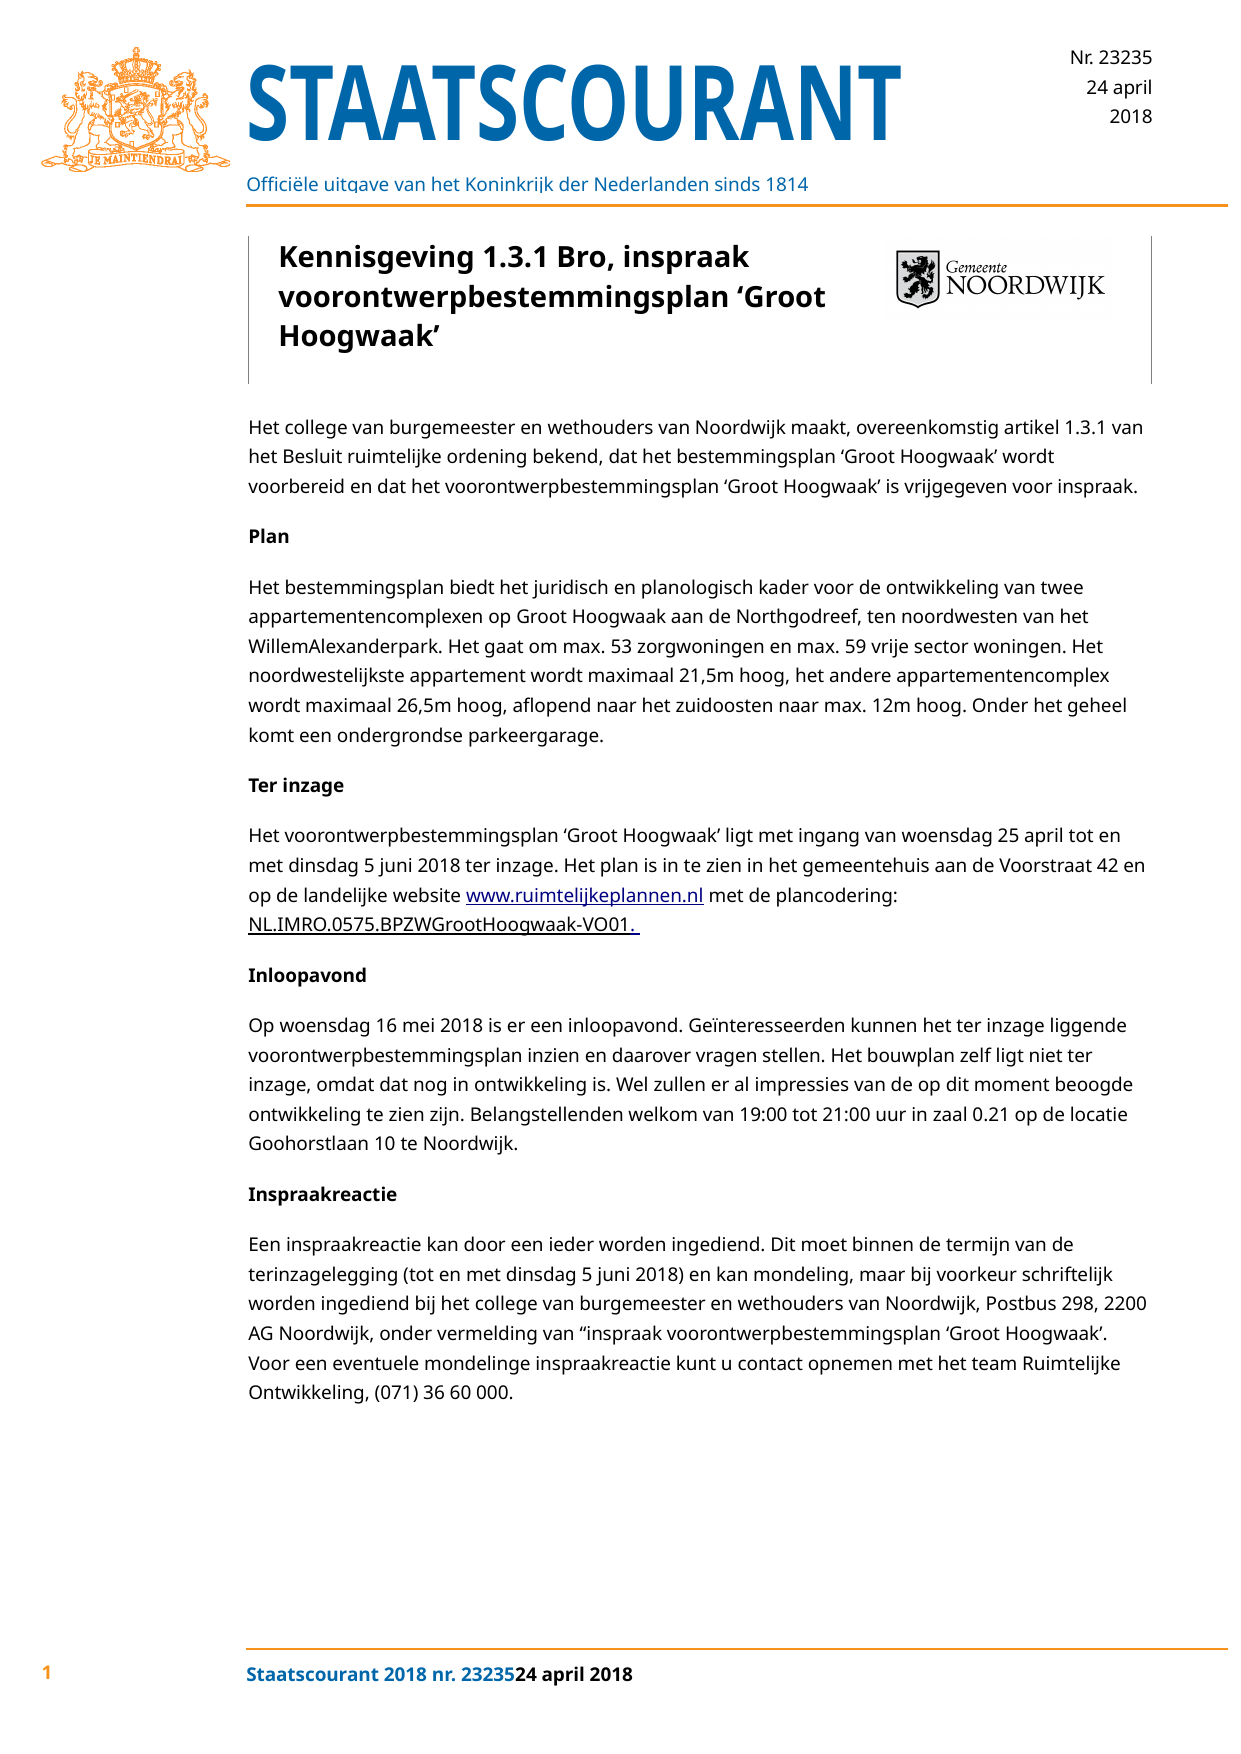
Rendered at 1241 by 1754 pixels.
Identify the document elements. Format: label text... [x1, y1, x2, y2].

table_header [850, 236, 882, 322]
picture [41, 47, 231, 172]
picture [882, 236, 1119, 323]
text Plan [248, 523, 1152, 549]
table_header Kennisgeving 1.3.1 Bro, inspraak voorontwerpbestemmingsplan ‘Groot Hoogwaak’ [249, 236, 850, 384]
table_header [850, 323, 1151, 384]
text Een inspraakreactie kan door een ieder worden ingediend. Dit moet binnen de termijn van de terinzagelegging (tot en met dinsdag 5 juni 2018) en kan mondeling, maar bij voorkeur schriftelijk worden ingediend bij het college van burgemeester en wethouders van Noordwijk, Postbus 298, 2200 AG Noordwijk, onder vermelding van “inspraak voorontwerpbestemmingsplan ‘Groot Hoogwaak’. Voor een eventuele mondelinge inspraakreactie kunt u contact opnemen met het team Ruimtelijke Ontwikkeling, (071) 36 60 000. [248, 1231, 1152, 1405]
text Op woensdag 16 mei 2018 is er een inloopavond. Geïnteresseerden kunnen het ter inzage liggende voorontwerpbestemmingsplan inzien en daarover vragen stellen. Het bouwplan zelf ligt niet ter inzage, omdat dat nog in ontwikkeling is. Wel zullen er al impressies van de op dit moment beoogde ontwikkeling te zien zijn. Belangstellenden welkom van 19:00 tot 21:00 uur in zaal 0.21 op de locatie Goohorstlaan 10 te Noordwijk. [248, 1012, 1152, 1156]
table_header [1119, 236, 1151, 322]
text Het voorontwerpbestemmingsplan ‘Groot Hoogwaak’ ligt met ingang van woensdag 25 april tot en met dinsdag 5 juni 2018 ter inzage. Het plan is in te zien in het gemeentehuis aan de Voorstraat 42 en op de landelijke website www.ruimtelijkeplannen.nl met de plancodering: NL.IMRO.0575.BPZWGrootHoogwaak-VO01. [248, 823, 1152, 937]
text Inloopavond [248, 962, 1152, 988]
text Inspraakreactie [248, 1181, 1152, 1207]
text Ter inzage [248, 772, 1152, 798]
text Het college van burgemeester en wethouders van Noordwijk maakt, overeenkomstig artikel 1.3.1 van het Besluit ruimtelijke ordening bekend, dat het bestemmingsplan ‘Groot Hoogwaak’ wordt voorbereid en dat het voorontwerpbestemmingsplan ‘Groot Hoogwaak’ is vrijgegeven voor inspraak. [248, 414, 1152, 499]
text Het bestemmingsplan biedt het juridisch en planologisch kader voor de ontwikkeling van twee appartementencomplexen op Groot Hoogwaak aan de Northgodreef, ten noordwesten van het WillemAlexanderpark. Het gaat om max. 53 zorgwoningen en max. 59 vrije sector woningen. Het noordwestelijkste appartement wordt maximaal 21,5m hoog, het andere appartementencomplex wordt maximaal 26,5m hoog, aflopend naar het zuidoosten naar max. 12m hoog. Onder het geheel komt een ondergrondse parkeergarage. [248, 574, 1152, 748]
